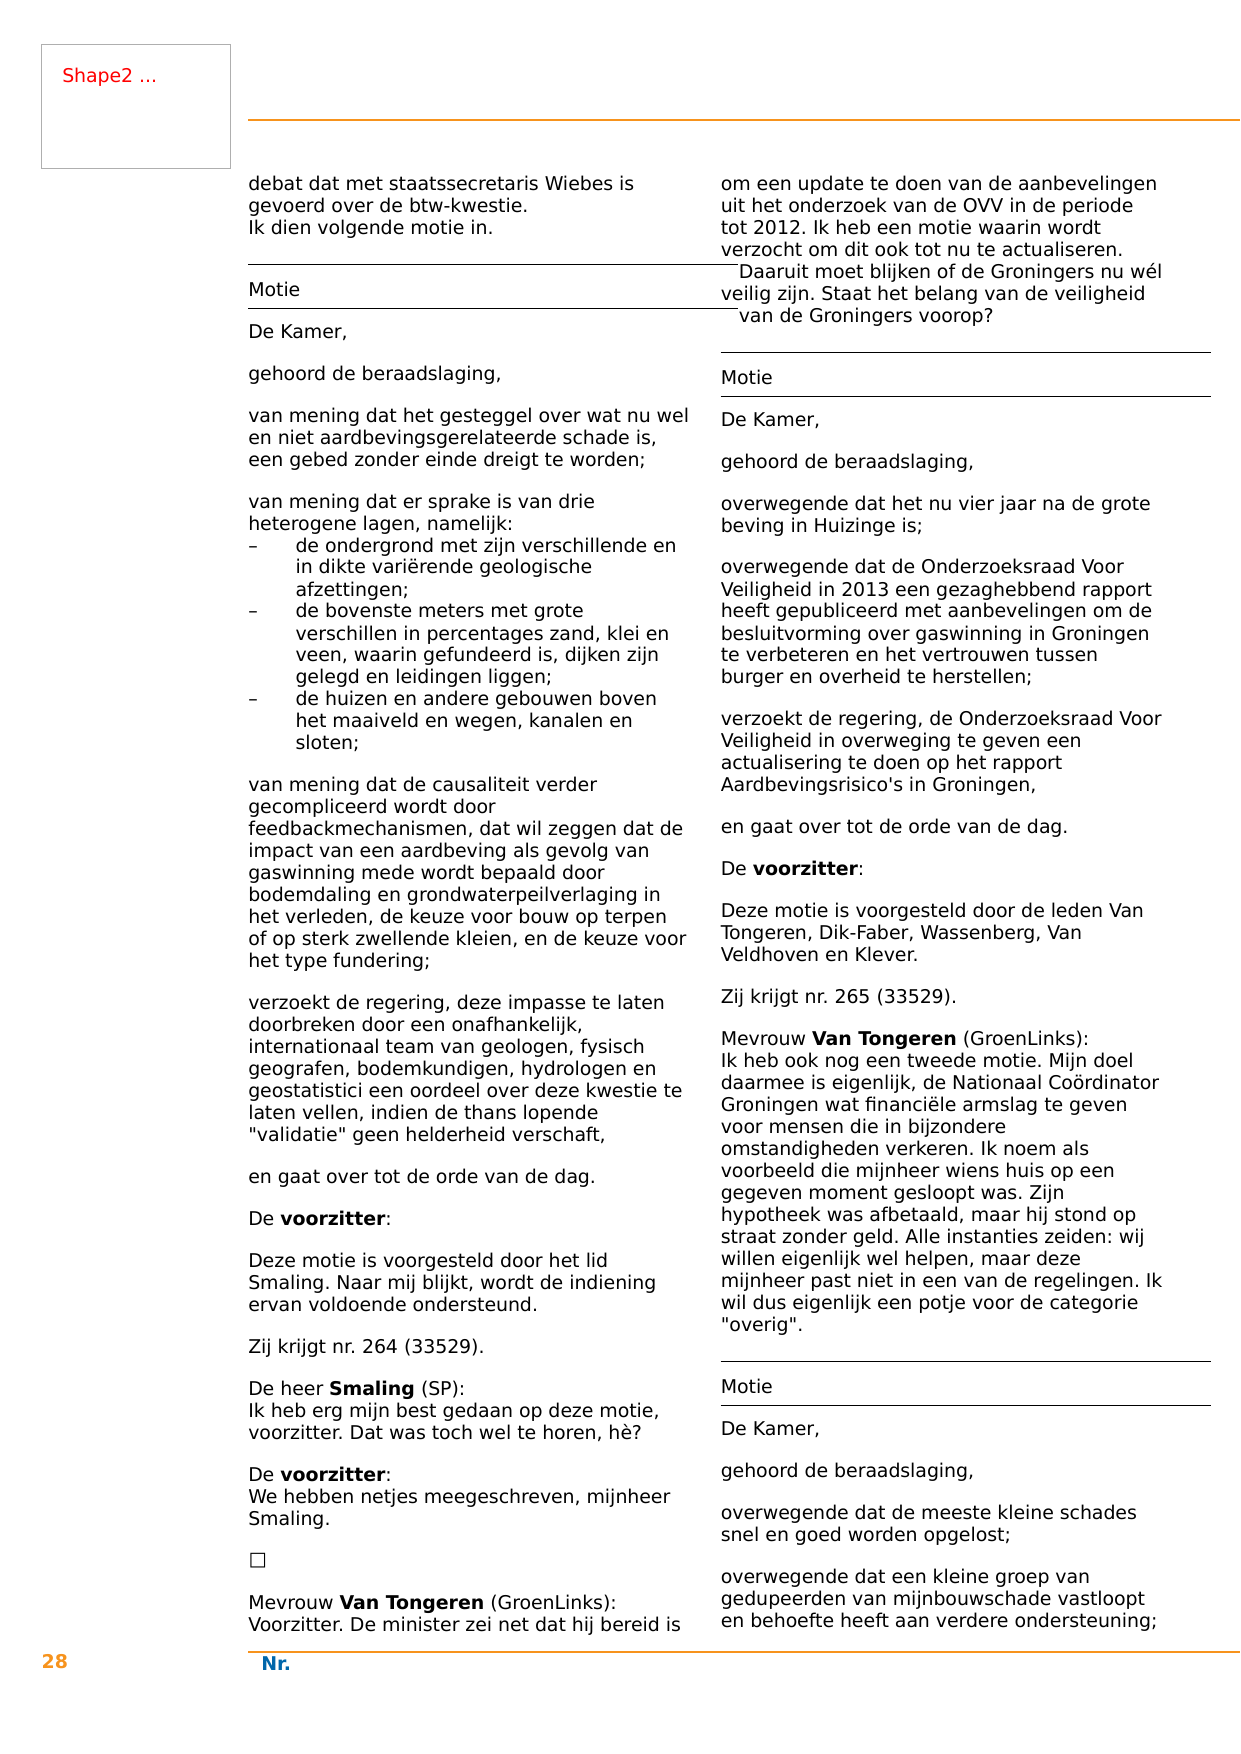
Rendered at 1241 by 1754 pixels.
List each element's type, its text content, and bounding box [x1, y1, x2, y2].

text De Kamer, [721, 408, 1163, 431]
text gehoord de beraadslaging, [248, 363, 691, 384]
text overwegende dat een kleine groep van gedupeerden van mijnbouwschade vastloopt en behoefte heeft aan verdere ondersteuning; [721, 1566, 1163, 1632]
text van mening dat de causaliteit verder gecompliceerd wordt door feedbackmechanismen, dat wil zeggen dat de impact van een aardbeving als gevolg van gaswinning mede wordt bepaald door bodemdaling en grondwaterpeilverlaging in het verleden, de keuze voor bouw op terpen of op sterk zwellende kleien, en de keuze voor het type fundering; [248, 774, 691, 972]
text gehoord de beraadslaging, [721, 451, 1163, 472]
text verzoekt de regering, de Onderzoeksraad Voor Veiligheid in overweging te geven een actualisering te doen op het rapport Aardbevingsrisico's in Groningen, [721, 708, 1163, 796]
text en gaat over tot de orde van de dag. [248, 1166, 691, 1188]
text overwegende dat de Onderzoeksraad Voor Veiligheid in 2013 een gezaghebbend rapport heeft gepubliceerd met aanbevelingen om de besluitvorming over gaswinning in Groningen te verbeteren en het vertrouwen tussen burger en overheid te herstellen; [721, 556, 1163, 688]
text Ik heb erg mijn best gedaan op deze motie, voorzitter. Dat was toch wel te horen, hè? [248, 1400, 691, 1444]
text gehoord de beraadslaging, [721, 1460, 1163, 1482]
list de bovenste meters met grote verschillen in percentages zand, klei en veen, waarin gefundeerd is, dijken zijn gelegd en leidingen liggen; [248, 600, 691, 688]
text Mevrouw Van Tongeren (GroenLinks): [248, 1592, 691, 1614]
text We hebben netjes meegeschreven, mijnheer Smaling. [248, 1486, 691, 1530]
text De voorzitter: [248, 1464, 691, 1486]
text De Kamer, [721, 1418, 1163, 1440]
text en gaat over tot de orde van de dag. [721, 816, 1163, 838]
list de ondergrond met zijn verschillende en in dikte variërende geologische afzettingen; [248, 534, 691, 600]
text De Kamer, [248, 321, 691, 343]
text Motie [248, 279, 691, 301]
text van mening dat er sprake is van drie heterogene lagen, namelijk: [248, 491, 691, 534]
list de huizen en andere gebouwen boven het maaiveld en wegen, kanalen en sloten; [248, 688, 691, 754]
text Mevrouw Van Tongeren (GroenLinks): [721, 1028, 1163, 1050]
text Voorzitter. De minister zei net dat hij bereid is [248, 1614, 691, 1636]
text De heer Smaling (SP): [248, 1378, 691, 1400]
text Deze motie is voorgesteld door de leden Van Tongeren, Dik-Faber, Wassenberg, Van Veldhoven en Klever. [721, 900, 1163, 966]
text Deze motie is voorgesteld door het lid Smaling. Naar mij blijkt, wordt de indiening ervan voldoende ondersteund. [248, 1250, 691, 1316]
text Motie [721, 367, 1163, 388]
text overwegende dat het nu vier jaar na de grote beving in Huizinge is; [721, 492, 1163, 536]
text Zij krijgt nr. 265 (33529). [721, 986, 1163, 1008]
text Ik heb ook nog een tweede motie. Mijn doel daarmee is eigenlijk, de Nationaal Coördinator Groningen wat financiële armslag te geven voor mensen die in bijzondere omstandigheden verkeren. Ik noem als voorbeeld die mijnheer wiens huis op een gegeven moment gesloopt was. Zijn hypotheek was afbetaald, maar hij stond op straat zonder geld. Alle instanties zeiden: wij willen eigenlijk wel helpen, maar deze mijnheer past niet in een van de regelingen. Ik wil dus eigenlijk een potje voor de categorie "overig". [721, 1050, 1163, 1336]
text Motie [721, 1376, 1163, 1398]
text Ik dien volgende motie in. [248, 217, 691, 239]
text Zij krijgt nr. 264 (33529). [248, 1336, 691, 1358]
text De voorzitter: [721, 858, 1163, 880]
text verzoekt de regering, deze impasse te laten doorbreken door een onafhankelijk, internationaal team van geologen, fysisch geografen, bodemkundigen, hydrologen en geostatistici een oordeel over deze kwestie te laten vellen, indien de thans lopende "validatie" geen helderheid verschaft, [248, 992, 691, 1146]
text ⬜ [248, 1550, 691, 1572]
text om een update te doen van de aanbevelingen uit het onderzoek van de OVV in de periode tot 2012. Ik heb een motie waarin wordt verzocht om dit ook tot nu te actualiseren. Daaruit moet blijken of de Groningers nu wél veilig zijn. Staat het belang van de veiligheid van de Groningers voorop? [721, 173, 1163, 327]
text debat dat met staatssecretaris Wiebes is gevoerd over de btw-kwestie. [248, 173, 691, 217]
text van mening dat het gesteggel over wat nu wel en niet aardbevingsgerelateerde schade is, een gebed zonder einde dreigt te worden; [248, 404, 691, 471]
text overwegende dat de meeste kleine schades snel en goed worden opgelost; [721, 1502, 1163, 1546]
text De voorzitter: [248, 1208, 691, 1230]
